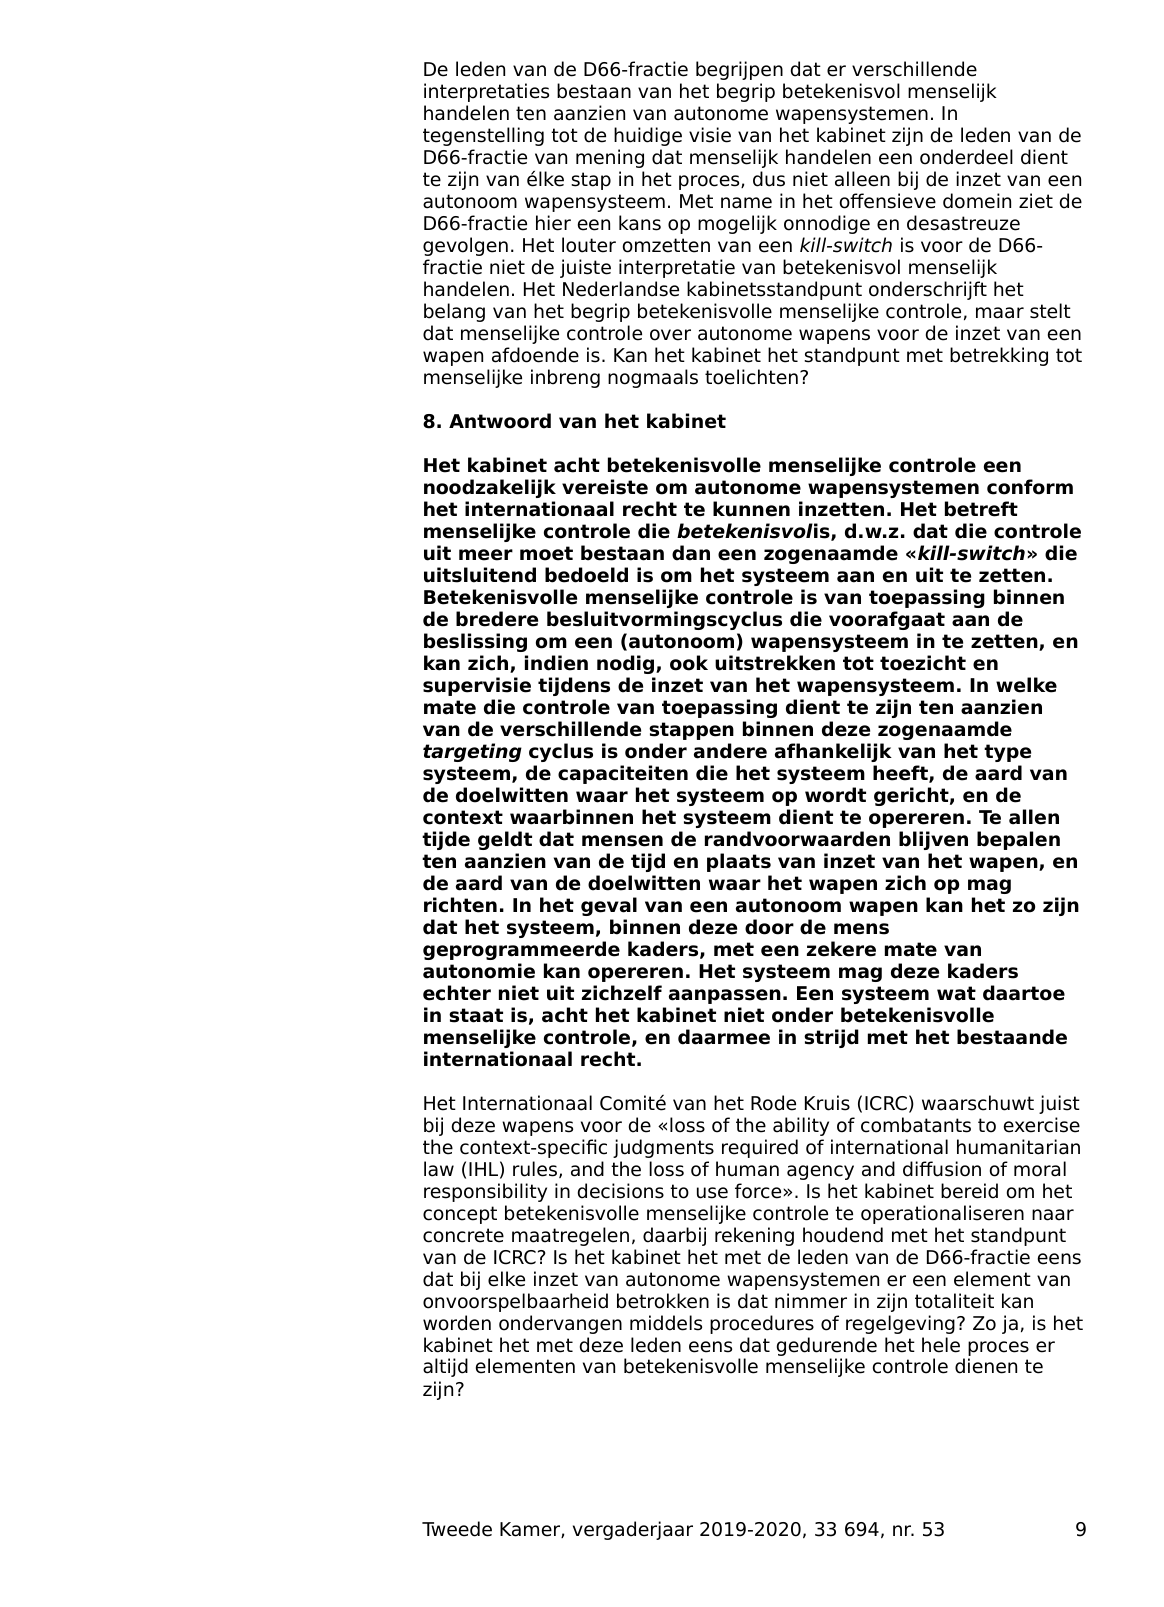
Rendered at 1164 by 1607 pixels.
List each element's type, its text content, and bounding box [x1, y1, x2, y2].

text Het kabinet acht betekenisvolle menselijke controle een noodzakelijk vereiste om autonome wapensystemen conform het internationaal recht te kunnen inzetten. Het betreft menselijke controle die betekenisvolis, d.w.z. dat die controle uit meer moet bestaan dan een zogenaamde «kill-switch» die uitsluitend bedoeld is om het systeem aan en uit te zetten. Betekenisvolle menselijke controle is van toepassing binnen de bredere besluitvormingscyclus die voorafgaat aan de beslissing om een (autonoom) wapensysteem in te zetten, en kan zich, indien nodig, ook uitstrekken tot toezicht en supervisie tijdens de inzet van het wapensysteem. In welke mate die controle van toepassing dient te zijn ten aanzien van de verschillende stappen binnen deze zogenaamde targeting cyclus is onder andere afhankelijk van het type systeem, de capaciteiten die het systeem heeft, de aard van de doelwitten waar het systeem op wordt gericht, en de context waarbinnen het systeem dient te opereren. Te allen tijde geldt dat mensen de randvoorwaarden blijven bepalen ten aanzien van de tijd en plaats van inzet van het wapen, en de aard van de doelwitten waar het wapen zich op mag richten. In het geval van een autonoom wapen kan het zo zijn dat het systeem, binnen deze door de mens geprogrammeerde kaders, met een zekere mate van autonomie kan opereren. Het systeem mag deze kaders echter niet uit zichzelf aanpassen. Een systeem wat daartoe in staat is, acht het kabinet niet onder betekenisvolle menselijke controle, en daarmee in strijd met het bestaande internationaal recht. [422, 455, 1087, 1071]
text De leden van de D66-fractie begrijpen dat er verschillende interpretaties bestaan van het begrip betekenisvol menselijk handelen ten aanzien van autonome wapensystemen. In tegenstelling tot de huidige visie van het kabinet zijn de leden van de D66-fractie van mening dat menselijk handelen een onderdeel dient te zijn van élke stap in het proces, dus niet alleen bij de inzet van een autonoom wapensysteem. Met name in het offensieve domein ziet de D66-fractie hier een kans op mogelijk onnodige en desastreuze gevolgen. Het louter omzetten van een kill-switch is voor de D66-fractie niet de juiste interpretatie van betekenisvol menselijk handelen. Het Nederlandse kabinetsstandpunt onderschrijft het belang van het begrip betekenisvolle menselijke controle, maar stelt dat menselijke controle over autonome wapens voor de inzet van een wapen afdoende is. Kan het kabinet het standpunt met betrekking tot menselijke inbreng nogmaals toelichten? [422, 59, 1087, 389]
text Het Internationaal Comité van het Rode Kruis (ICRC) waarschuwt juist bij deze wapens voor de «loss of the ability of combatants to exercise the context-specific judgments required of international humanitarian law (IHL) rules, and the loss of human agency and diffusion of moral responsibility in decisions to use force». Is het kabinet bereid om het concept betekenisvolle menselijke controle te operationaliseren naar concrete maatregelen, daarbij rekening houdend met het standpunt van de ICRC? Is het kabinet het met de leden van de D66-fractie eens dat bij elke inzet van autonome wapensystemen er een element van onvoorspelbaarheid betrokken is dat nimmer in zijn totaliteit kan worden ondervangen middels procedures of regelgeving? Zo ja, is het kabinet het met deze leden eens dat gedurende het hele proces er altijd elementen van betekenisvolle menselijke controle dienen te zijn? [422, 1093, 1087, 1400]
subtitle 8. Antwoord van het kabinet [422, 411, 1087, 433]
